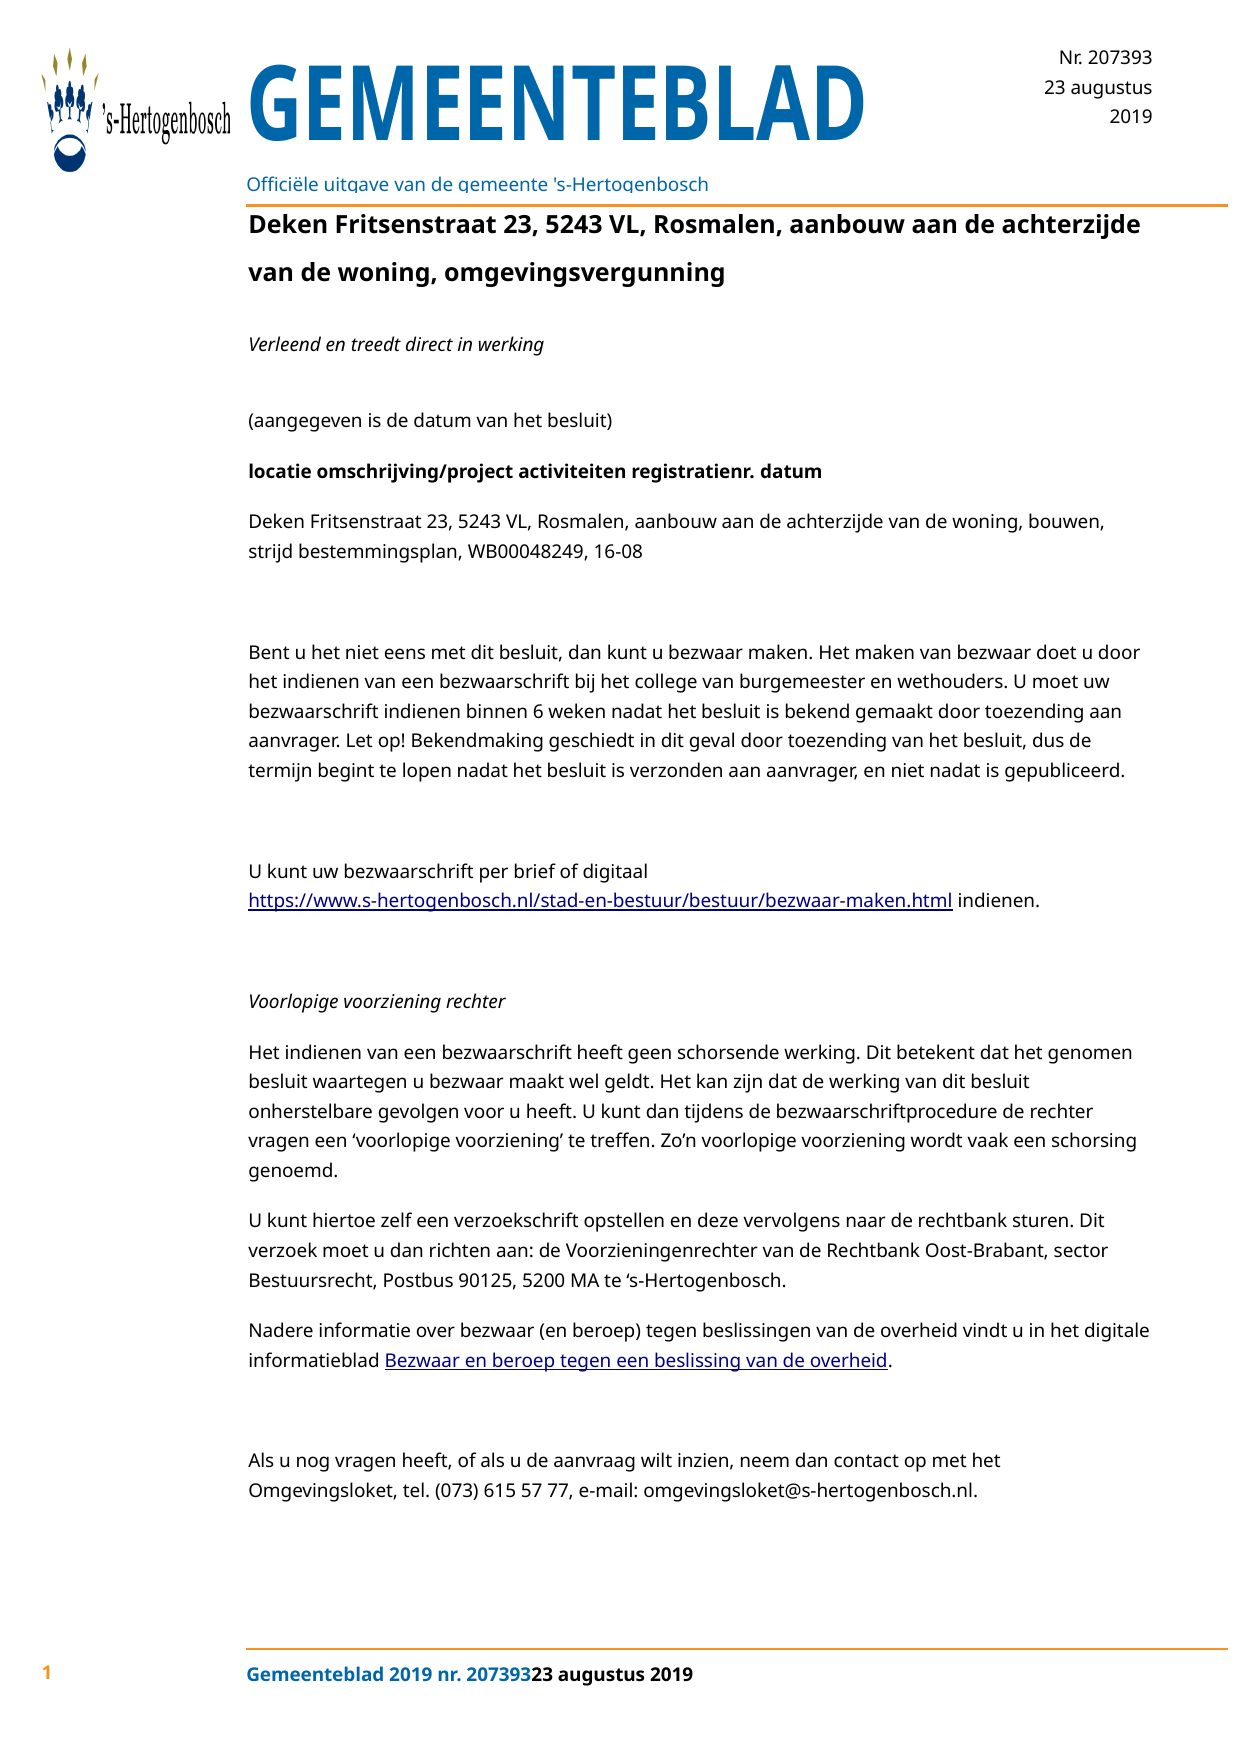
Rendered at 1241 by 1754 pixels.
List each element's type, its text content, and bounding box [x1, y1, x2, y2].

text Als u nog vragen heeft, of als u de aanvraag wilt inzien, neem dan contact op met het Omgevingsloket, tel. (073) 615 57 77, e-mail: omgevingsloket@s-hertogenbosch.nl. [248, 1448, 1152, 1503]
text Nadere informatie over bezwaar (en beroep) tegen beslissingen van de overheid vindt u in het digitale informatieblad Bezwaar en beroep tegen een beslissing van de overheid. [248, 1317, 1152, 1372]
text locatie omschrijving/project activiteiten registratienr. datum [248, 458, 1152, 484]
text (aangegeven is de datum van het besluit) [248, 408, 1152, 433]
text U kunt hiertoe zelf een verzoekschrift opstellen en deze vervolgens naar de rechtbank sturen. Dit verzoek moet u dan richten aan: de Voorzieningenrechter van de Rechtbank Oost-Brabant, sector Bestuursrecht, Postbus 90125, 5200 MA te ‘s-Hertogenbosch. [248, 1208, 1152, 1292]
text Deken Fritsenstraat 23, 5243 VL, Rosmalen, aanbouw aan de achterzijde van de woning, bouwen, strijd bestemmingsplan, WB00048249, 16-08 [248, 508, 1152, 564]
text Het indienen van een bezwaarschrift heeft geen schorsende werking. Dit betekent dat het genomen besluit waartegen u bezwaar maakt wel geldt. Het kan zijn dat de werking van dit besluit onherstelbare gevolgen voor u heeft. U kunt dan tijdens de bezwaarschriftprocedure de rechter vragen een ‘voorlopige voorziening’ te treffen. Zo’n voorlopige voorziening wordt vaak een schorsing genoemd. [248, 1039, 1152, 1183]
text Verleend en treedt direct in werking [248, 331, 1152, 357]
text U kunt uw bezwaarschrift per brief of digitaal https://www.s-hertogenbosch.nl/stad-en-bestuur/bestuur/bezwaar-maken.html indienen. [248, 858, 1152, 913]
picture [41, 47, 231, 172]
text Deken Fritsenstraat 23, 5243 VL, Rosmalen, aanbouw aan de achterzijde van de woning, omgevingsvergunning [248, 207, 1152, 288]
text Voorlopige voorziening rechter [248, 988, 1152, 1014]
text Bent u het niet eens met dit besluit, dan kunt u bezwaar maken. Het maken van bezwaar doet u door het indienen van een bezwaarschrift bij het college van burgemeester en wethouders. U moet uw bezwaarschrift indienen binnen 6 weken nadat het besluit is bekend gemaakt door toezending aan aanvrager. Let op! Bekendmaking geschiedt in dit geval door toezending van het besluit, dus de termijn begint te lopen nadat het besluit is verzonden aan aanvrager, en niet nadat is gepubliceerd. [248, 639, 1152, 783]
